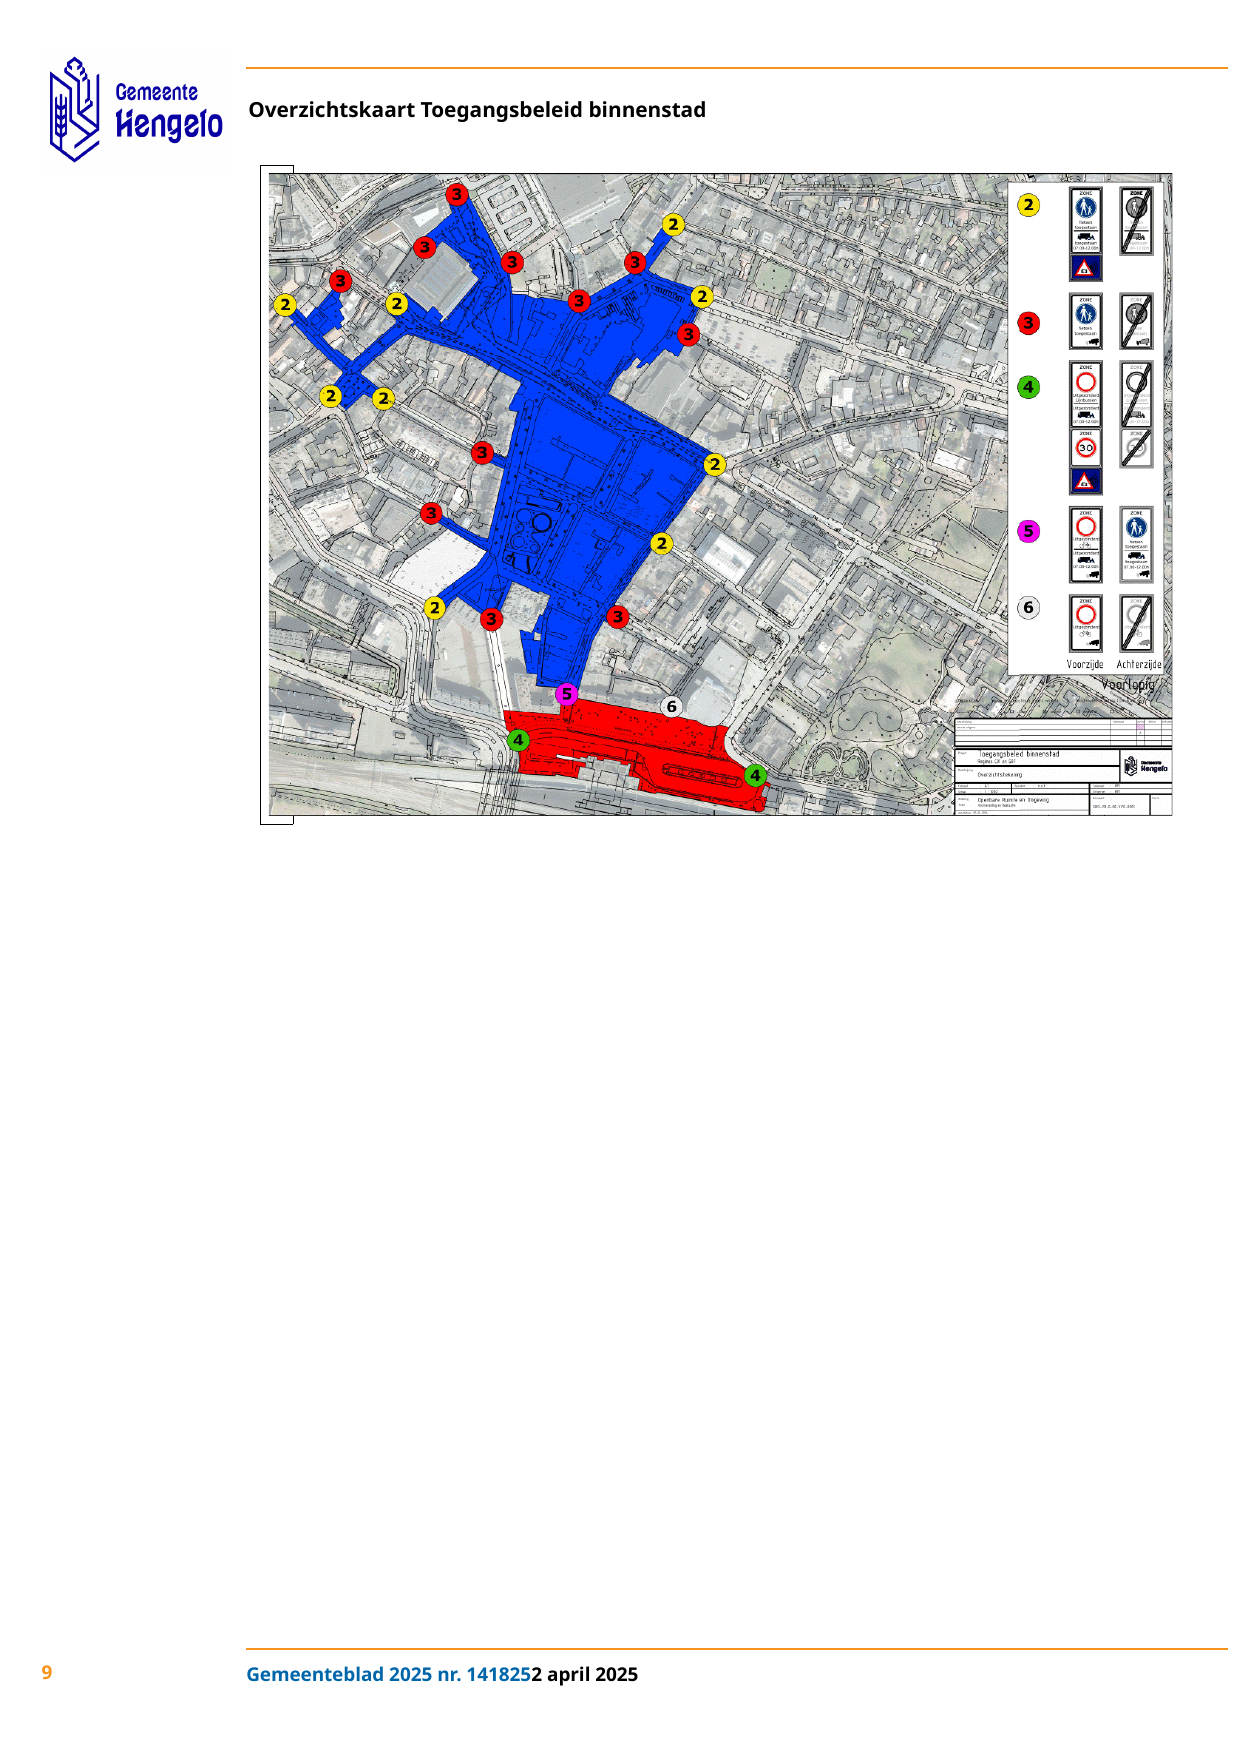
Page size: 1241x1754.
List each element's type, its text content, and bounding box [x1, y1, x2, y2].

picture [41, 47, 231, 172]
text Overzichtskaart Toegangsbeleid binnenstad [248, 95, 1152, 123]
picture [268, 173, 1173, 816]
